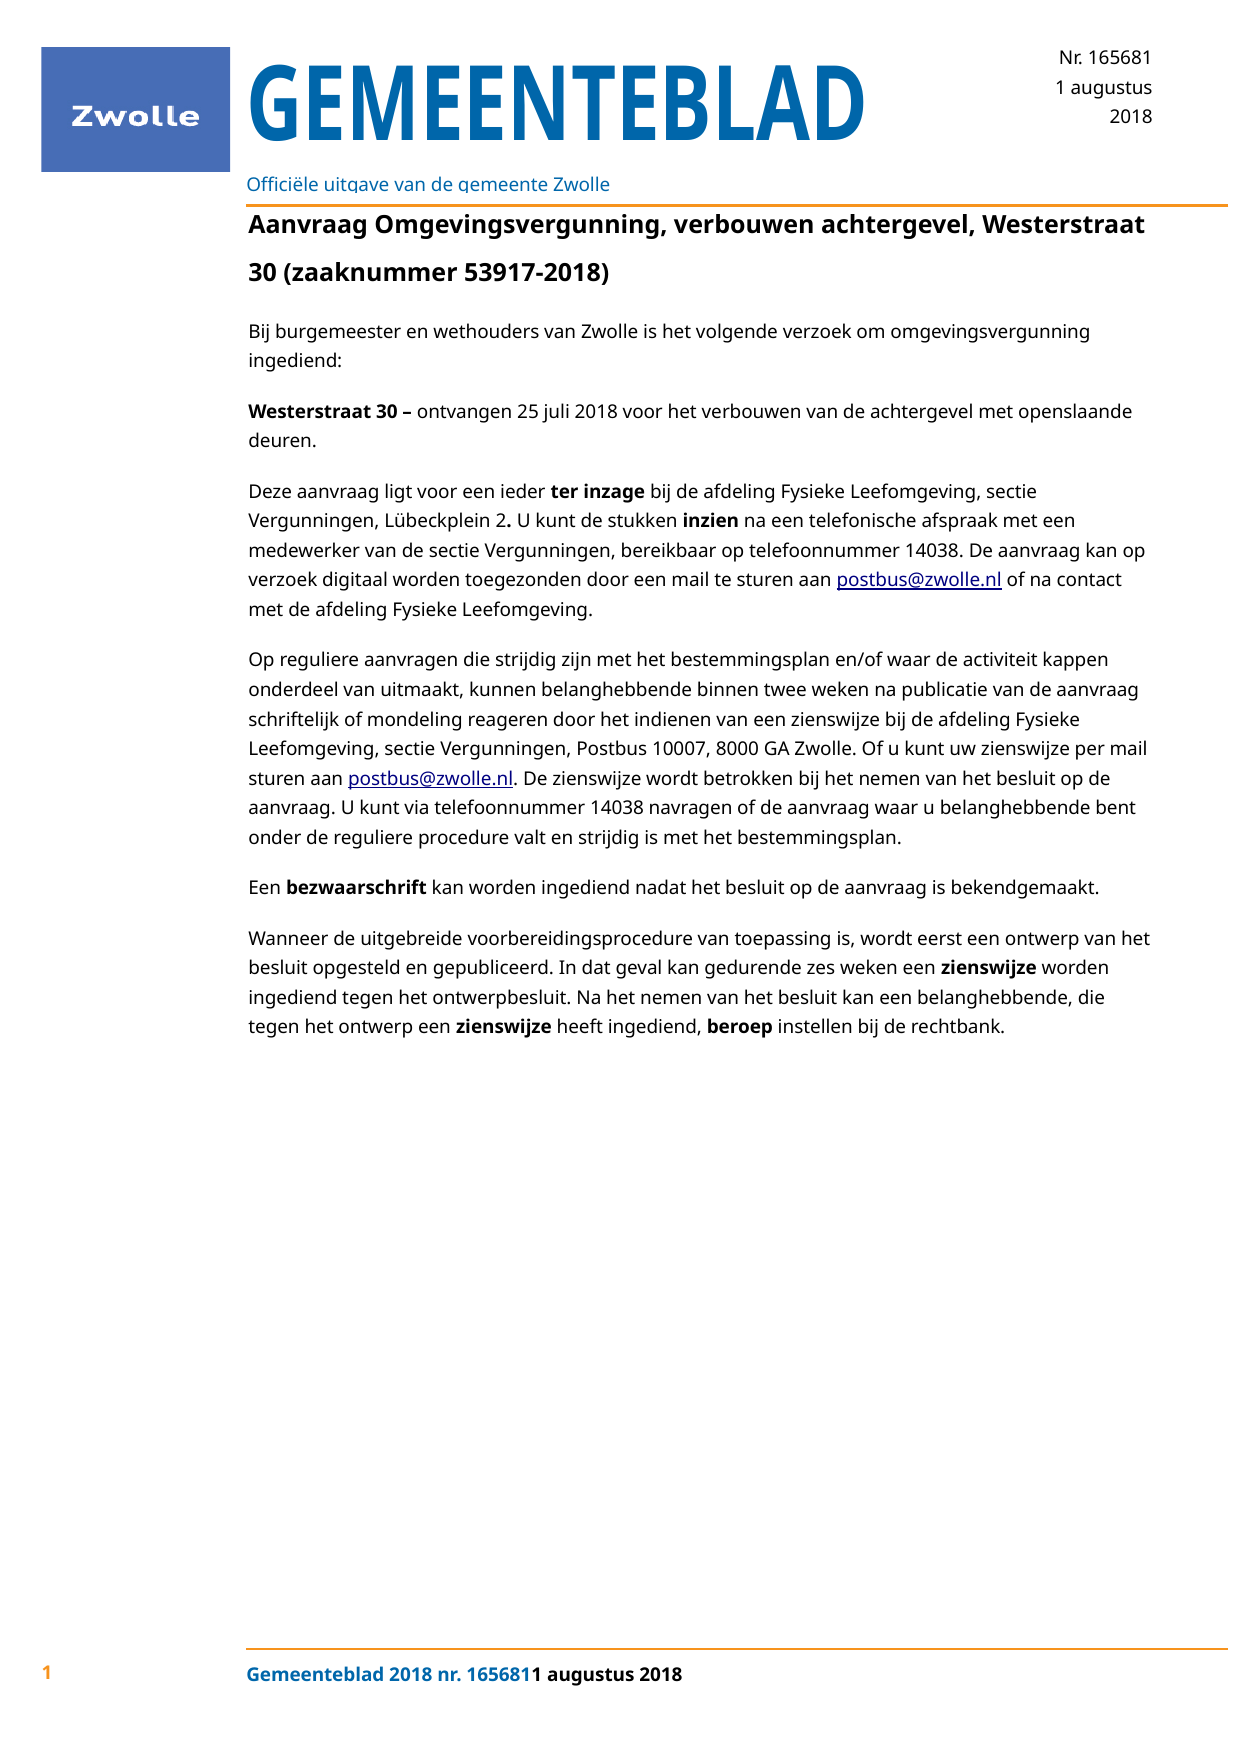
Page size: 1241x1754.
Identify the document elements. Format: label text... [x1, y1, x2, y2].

text Op reguliere aanvragen die strijdig zijn met het bestemmingsplan en/of waar de activiteit kappen onderdeel van uitmaakt, kunnen belanghebbende binnen twee weken na publicatie van de aanvraag schriftelijk of mondeling reageren door het indienen van een zienswijze bij de afdeling Fysieke Leefomgeving, sectie Vergunningen, Postbus 10007, 8000 GA Zwolle. Of u kunt uw zienswijze per mail sturen aan postbus@zwolle.nl. De zienswijze wordt betrokken bij het nemen van het besluit op de aanvraag. U kunt via telefoonnummer 14038 navragen of de aanvraag waar u belanghebbende bent onder de reguliere procedure valt en strijdig is met het bestemmingsplan. [248, 647, 1152, 850]
picture [41, 47, 231, 172]
text Aanvraag Omgevingsvergunning, verbouwen achtergevel, Westerstraat 30 (zaaknummer 53917-2018) [248, 207, 1152, 288]
text Wanneer de uitgebreide voorbereidingsprocedure van toepassing is, wordt eerst een ontwerp van het besluit opgesteld en gepubliceerd. In dat geval kan gedurende zes weken een zienswijze worden ingediend tegen het ontwerpbesluit. Na het nemen van het besluit kan een belanghebbende, die tegen het ontwerp een zienswijze heeft ingediend, beroep instellen bij de rechtbank. [248, 925, 1152, 1039]
text Westerstraat 30 – ontvangen 25 juli 2018 voor het verbouwen van de achtergevel met openslaande deuren. [248, 398, 1152, 453]
text Een bezwaarschrift kan worden ingediend nadat het besluit op de aanvraag is bekendgemaakt. [248, 874, 1152, 900]
text Deze aanvraag ligt voor een ieder ter inzage bij de afdeling Fysieke Leefomgeving, sectie Vergunningen, Lübeckplein 2. U kunt de stukken inzien na een telefonische afspraak met een medewerker van de sectie Vergunningen, bereikbaar op telefoonnummer 14038. De aanvraag kan op verzoek digitaal worden toegezonden door een mail te sturen aan postbus@zwolle.nl of na contact met de afdeling Fysieke Leefomgeving. [248, 478, 1152, 622]
text Bij burgemeester en wethouders van Zwolle is het volgende verzoek om omgevingsvergunning ingediend: [248, 318, 1152, 373]
